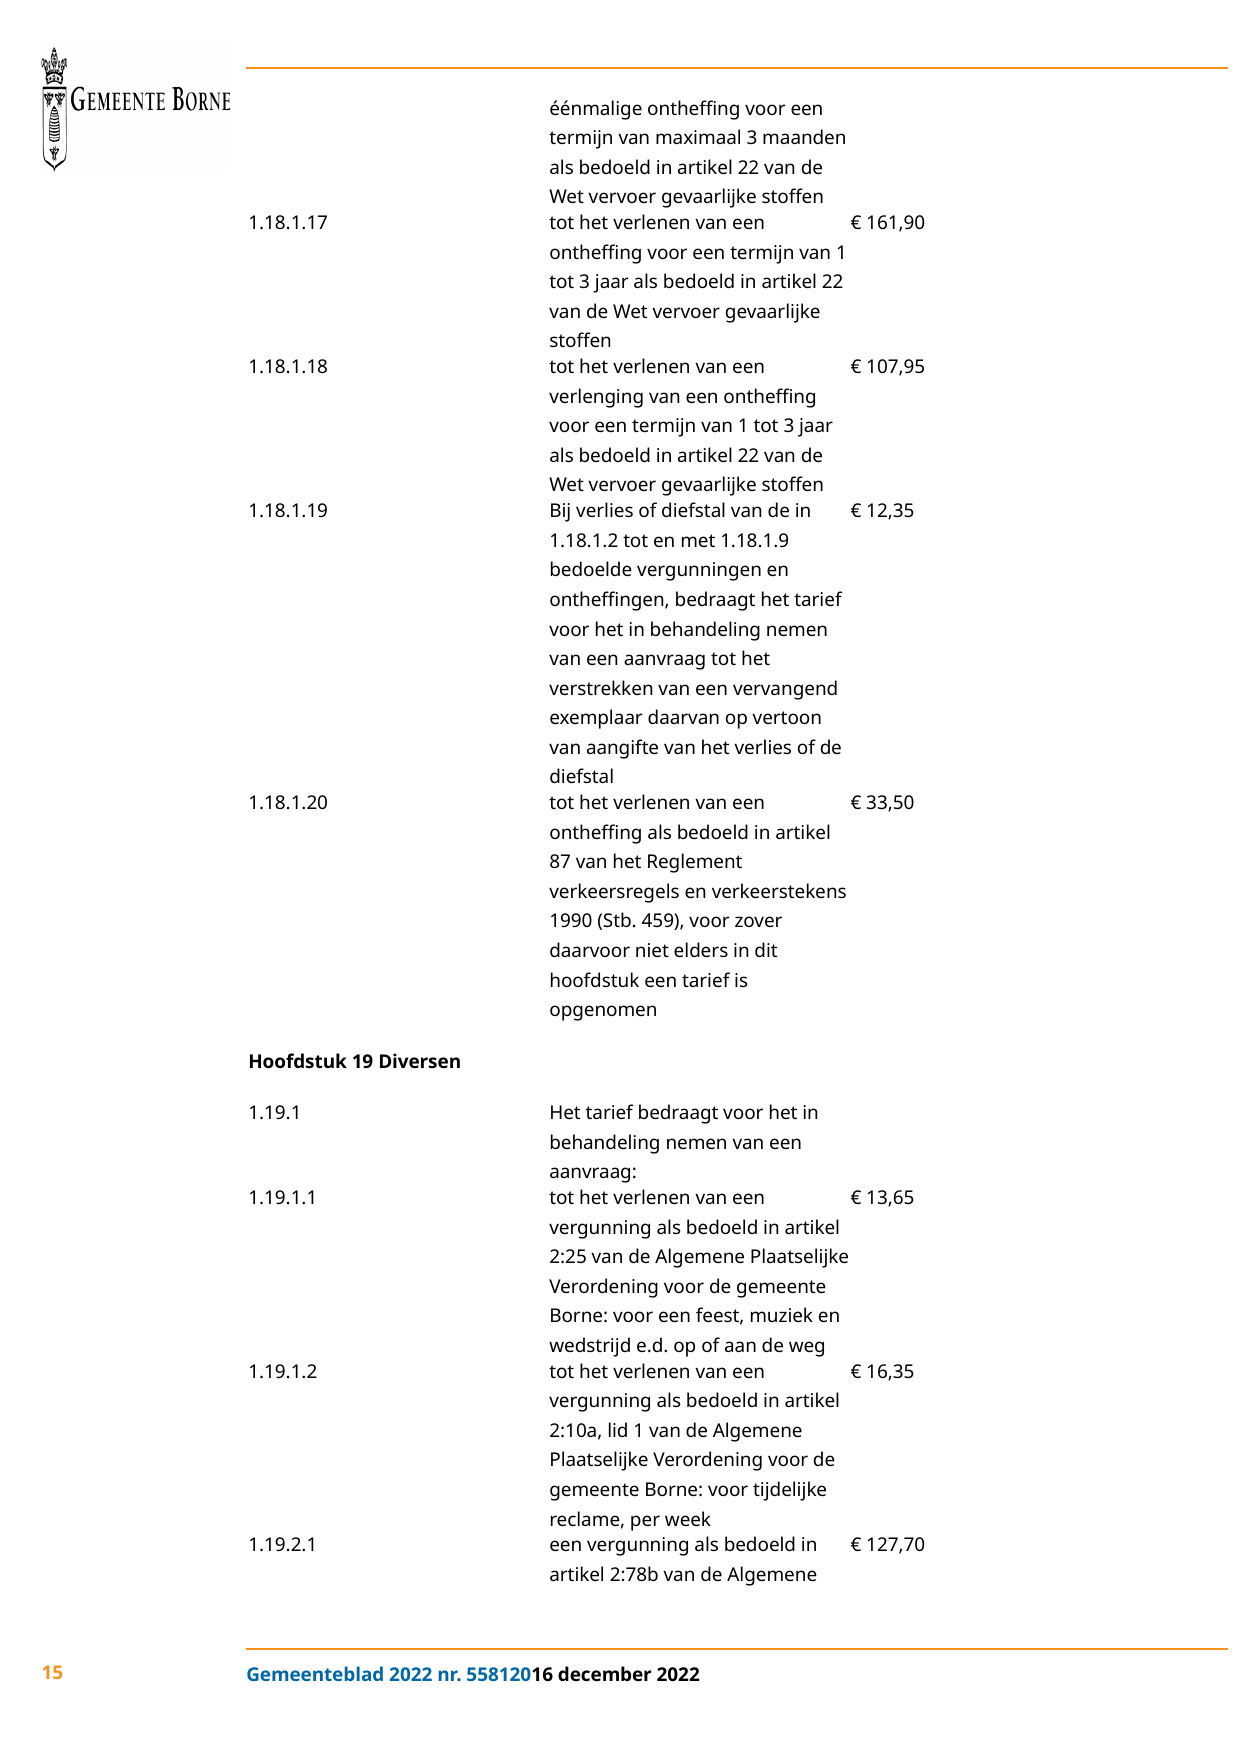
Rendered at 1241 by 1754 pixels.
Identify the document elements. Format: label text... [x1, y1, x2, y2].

table_cell tot het verlenen van een ontheffing als bedoeld in artikel 87 van het Reglement verkeersregels en verkeerstekens 1990 (Stb. 459), voor zover daarvoor niet elders in dit hoofdstuk een tarief is opgenomen [549, 789, 850, 1022]
table_cell 1.19.1 [248, 1099, 549, 1184]
table_cell [850, 1074, 1152, 1099]
table_cell € 127,70 [850, 1532, 1152, 1587]
table_cell [248, 1022, 549, 1048]
table_cell € 12,35 [850, 498, 1152, 789]
table_cell [549, 1022, 850, 1048]
table_cell € 161,90 [850, 209, 1152, 353]
table_cell tot het verlenen van een verlenging van een ontheffing voor een termijn van 1 tot 3 jaar als bedoeld in artikel 22 van de Wet vervoer gevaarlijke stoffen [549, 353, 850, 497]
table_cell € 33,50 [850, 789, 1152, 1022]
table_cell [850, 1022, 1152, 1048]
table_cell [850, 1099, 1152, 1184]
table_cell tot het verlenen van een vergunning als bedoeld in artikel 2:10a, lid 1 van de Algemene Plaatselijke Verordening voor de gemeente Borne: voor tijdelijke reclame, per week [549, 1358, 850, 1532]
table_cell [549, 1074, 850, 1099]
table_cell 1.18.1.17 [248, 209, 549, 353]
table_cell [850, 1048, 1152, 1074]
table_cell éénmalige ontheffing voor een termijn van maximaal 3 maanden als bedoeld in artikel 22 van de Wet vervoer gevaarlijke stoffen [549, 95, 850, 209]
table_cell 1.18.1.19 [248, 498, 549, 789]
table_cell een vergunning als bedoeld in artikel 2:78b van de Algemene [549, 1532, 850, 1587]
table_cell Hoofdstuk 19 Diversen [248, 1048, 850, 1074]
table_cell 1.19.2.1 [248, 1532, 549, 1587]
picture [41, 47, 231, 172]
table_cell Bij verlies of diefstal van de in 1.18.1.2 tot en met 1.18.1.9 bedoelde vergunningen en ontheffingen, bedraagt het tarief voor het in behandeling nemen van een aanvraag tot het verstrekken van een vervangend exemplaar daarvan op vertoon van aangifte van het verlies of de diefstal [549, 498, 850, 789]
table_cell € 13,65 [850, 1184, 1152, 1358]
table_cell [248, 1074, 549, 1099]
table_cell 1.18.1.18 [248, 353, 549, 497]
table_cell [850, 95, 1152, 209]
table_cell 1.19.1.1 [248, 1184, 549, 1358]
table_cell 1.18.1.20 [248, 789, 549, 1022]
table_cell tot het verlenen van een vergunning als bedoeld in artikel 2:25 van de Algemene Plaatselijke Verordening voor de gemeente Borne: voor een feest, muziek en wedstrijd e.d. op of aan de weg [549, 1184, 850, 1358]
table_cell tot het verlenen van een ontheffing voor een termijn van 1 tot 3 jaar als bedoeld in artikel 22 van de Wet vervoer gevaarlijke stoffen [549, 209, 850, 353]
table_cell Het tarief bedraagt voor het in behandeling nemen van een aanvraag: [549, 1099, 850, 1184]
table_cell € 107,95 [850, 353, 1152, 497]
table_cell [248, 95, 549, 209]
table_cell € 16,35 [850, 1358, 1152, 1532]
table_cell 1.19.1.2 [248, 1358, 549, 1532]
